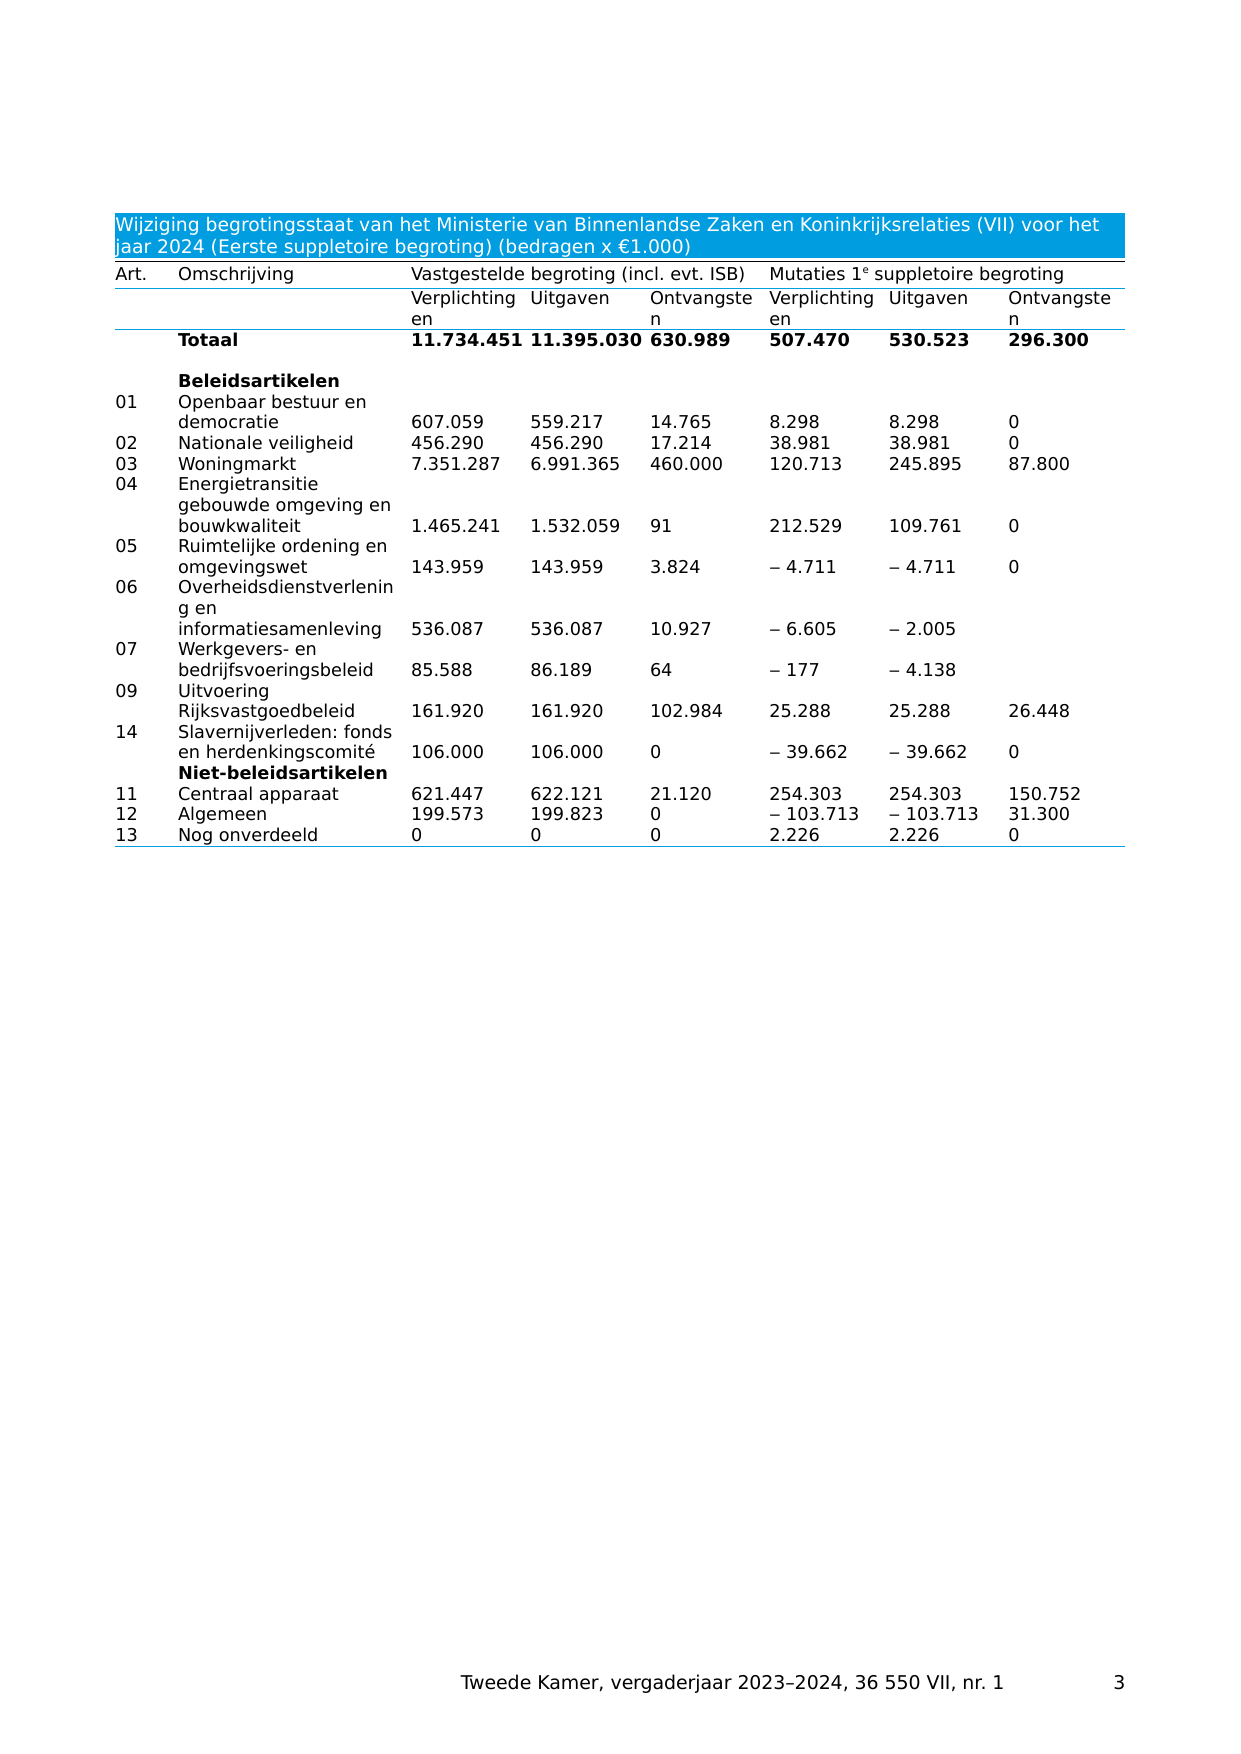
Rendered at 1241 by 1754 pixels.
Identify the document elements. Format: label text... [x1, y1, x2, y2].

table_cell 143.959 [408, 536, 527, 577]
table_cell [886, 351, 1005, 371]
table_cell Uitgaven [886, 289, 1005, 329]
table_cell [1005, 639, 1125, 681]
table_cell 7.351.287 [408, 454, 527, 474]
table_cell Totaal [175, 330, 408, 351]
table_cell 87.800 [1005, 454, 1125, 474]
table_cell 11.395.030 [527, 330, 647, 351]
table_cell 0 [408, 825, 527, 846]
table_cell 01 [115, 392, 175, 433]
table_cell 2.226 [886, 825, 1005, 846]
table_cell 0 [647, 804, 766, 825]
table_cell 199.823 [527, 804, 647, 825]
table_cell ‒ 39.662 [766, 722, 886, 763]
table_cell ‒ 4.711 [886, 536, 1005, 577]
table_cell 296.300 [1005, 330, 1125, 351]
table_cell 161.920 [527, 681, 647, 722]
table_cell 04 [115, 474, 175, 536]
table_cell 0 [1005, 474, 1125, 536]
table_cell [175, 289, 408, 329]
table_cell 460.000 [647, 454, 766, 474]
table_cell 6.991.365 [527, 454, 647, 474]
table_cell Ontvangsten [647, 289, 766, 329]
table_cell 1.532.059 [527, 474, 647, 536]
table_cell [115, 371, 175, 392]
table_cell ‒ 177 [766, 639, 886, 681]
table_cell ‒ 103.713 [886, 804, 1005, 825]
table_cell 38.981 [766, 433, 886, 454]
table_cell Werkgevers- en bedrijfsvoeringsbeleid [175, 639, 408, 681]
table_cell 536.087 [527, 578, 647, 639]
table_cell [766, 351, 886, 371]
table_cell 530.523 [886, 330, 1005, 351]
table_cell [408, 371, 527, 392]
table_cell Energietransitie gebouwde omgeving en bouwkwaliteit [175, 474, 408, 536]
table_cell [115, 289, 175, 329]
table_cell Vastgestelde begroting (incl. evt. ISB) [408, 262, 766, 288]
table_cell Woningmarkt [175, 454, 408, 474]
table_cell [886, 371, 1005, 392]
table_cell Uitvoering Rijksvastgoedbeleid [175, 681, 408, 722]
table_cell Mutaties 1e suppletoire begroting [766, 262, 1125, 288]
table_cell ‒ 4.711 [766, 536, 886, 577]
table_cell [766, 763, 886, 784]
table_cell 21.120 [647, 784, 766, 804]
table_cell [1005, 578, 1125, 639]
table_cell Omschrijving [175, 262, 408, 288]
table_cell 06 [115, 578, 175, 639]
table_cell [1005, 351, 1125, 371]
table_cell Openbaar bestuur en democratie [175, 392, 408, 433]
table_cell 199.573 [408, 804, 527, 825]
table_cell 120.713 [766, 454, 886, 474]
table_cell 64 [647, 639, 766, 681]
table_cell 12 [115, 804, 175, 825]
table_cell [647, 371, 766, 392]
table_cell Uitgaven [527, 289, 647, 329]
table_cell ‒ 6.605 [766, 578, 886, 639]
table_cell 07 [115, 639, 175, 681]
table_cell 536.087 [408, 578, 527, 639]
table_cell 13 [115, 825, 175, 846]
table_cell 17.214 [647, 433, 766, 454]
table_cell 254.303 [886, 784, 1005, 804]
table_cell 0 [1005, 722, 1125, 763]
table_cell 14 [115, 722, 175, 763]
table_cell [647, 763, 766, 784]
table_cell Niet-beleidsartikelen [175, 763, 408, 784]
table_cell ‒ 4.138 [886, 639, 1005, 681]
table_cell 3.824 [647, 536, 766, 577]
table_cell 03 [115, 454, 175, 474]
table_cell Ontvangsten [1005, 289, 1125, 329]
table_cell Nationale veiligheid [175, 433, 408, 454]
table_cell 02 [115, 433, 175, 454]
table_cell 8.298 [886, 392, 1005, 433]
table_cell 26.448 [1005, 681, 1125, 722]
table_cell 05 [115, 536, 175, 577]
table_cell Slavernijverleden: fonds en herdenkingscomité [175, 722, 408, 763]
table_cell [527, 763, 647, 784]
table_cell Verplichtingen [408, 289, 527, 329]
table_cell 1.465.241 [408, 474, 527, 536]
table_cell 0 [1005, 825, 1125, 846]
table_cell 11.734.451 [408, 330, 527, 351]
table_cell Algemeen [175, 804, 408, 825]
table_cell 102.984 [647, 681, 766, 722]
table_cell 91 [647, 474, 766, 536]
table_cell [115, 351, 175, 371]
table_cell [115, 763, 175, 784]
table_cell 85.588 [408, 639, 527, 681]
table_cell 38.981 [886, 433, 1005, 454]
table_cell [408, 351, 527, 371]
table_cell 630.989 [647, 330, 766, 351]
table_cell 559.217 [527, 392, 647, 433]
table_cell 31.300 [1005, 804, 1125, 825]
table_cell [527, 371, 647, 392]
table_cell [527, 351, 647, 371]
table_cell [115, 330, 175, 351]
table_cell 245.895 [886, 454, 1005, 474]
table_cell [175, 351, 408, 371]
table_cell ‒ 2.005 [886, 578, 1005, 639]
table_cell 10.927 [647, 578, 766, 639]
table_cell 254.303 [766, 784, 886, 804]
table_cell 86.189 [527, 639, 647, 681]
table_cell 8.298 [766, 392, 886, 433]
table_cell 143.959 [527, 536, 647, 577]
table_cell 0 [1005, 392, 1125, 433]
table_cell 507.470 [766, 330, 886, 351]
table_cell 109.761 [886, 474, 1005, 536]
table_cell 622.121 [527, 784, 647, 804]
table_cell Ruimtelijke ordening en omgevingswet [175, 536, 408, 577]
table_cell [408, 763, 527, 784]
table_cell 0 [1005, 536, 1125, 577]
table_cell 0 [647, 825, 766, 846]
table_cell 212.529 [766, 474, 886, 536]
table_cell 09 [115, 681, 175, 722]
table_cell 2.226 [766, 825, 886, 846]
table_cell Nog onverdeeld [175, 825, 408, 846]
table_cell 0 [527, 825, 647, 846]
table_cell 25.288 [886, 681, 1005, 722]
table_cell Overheidsdienstverlening en informatiesamenleving [175, 578, 408, 639]
table_cell [647, 351, 766, 371]
table_cell 161.920 [408, 681, 527, 722]
table_cell [886, 763, 1005, 784]
table_cell 621.447 [408, 784, 527, 804]
table_cell Verplichtingen [766, 289, 886, 329]
table_cell 25.288 [766, 681, 886, 722]
table_cell [766, 371, 886, 392]
table_cell 607.059 [408, 392, 527, 433]
table_cell 106.000 [527, 722, 647, 763]
table_cell 11 [115, 784, 175, 804]
table_cell 456.290 [408, 433, 527, 454]
table_cell 0 [1005, 433, 1125, 454]
table_cell 0 [647, 722, 766, 763]
table_cell ‒ 39.662 [886, 722, 1005, 763]
table_cell Beleidsartikelen [175, 371, 408, 392]
table_cell ‒ 103.713 [766, 804, 886, 825]
table_cell 150.752 [1005, 784, 1125, 804]
table_cell Art. [115, 262, 175, 288]
table_cell 456.290 [527, 433, 647, 454]
table_cell [1005, 371, 1125, 392]
table_cell 14.765 [647, 392, 766, 433]
table_cell Centraal apparaat [175, 784, 408, 804]
table_cell 106.000 [408, 722, 527, 763]
table_cell [1005, 763, 1125, 784]
